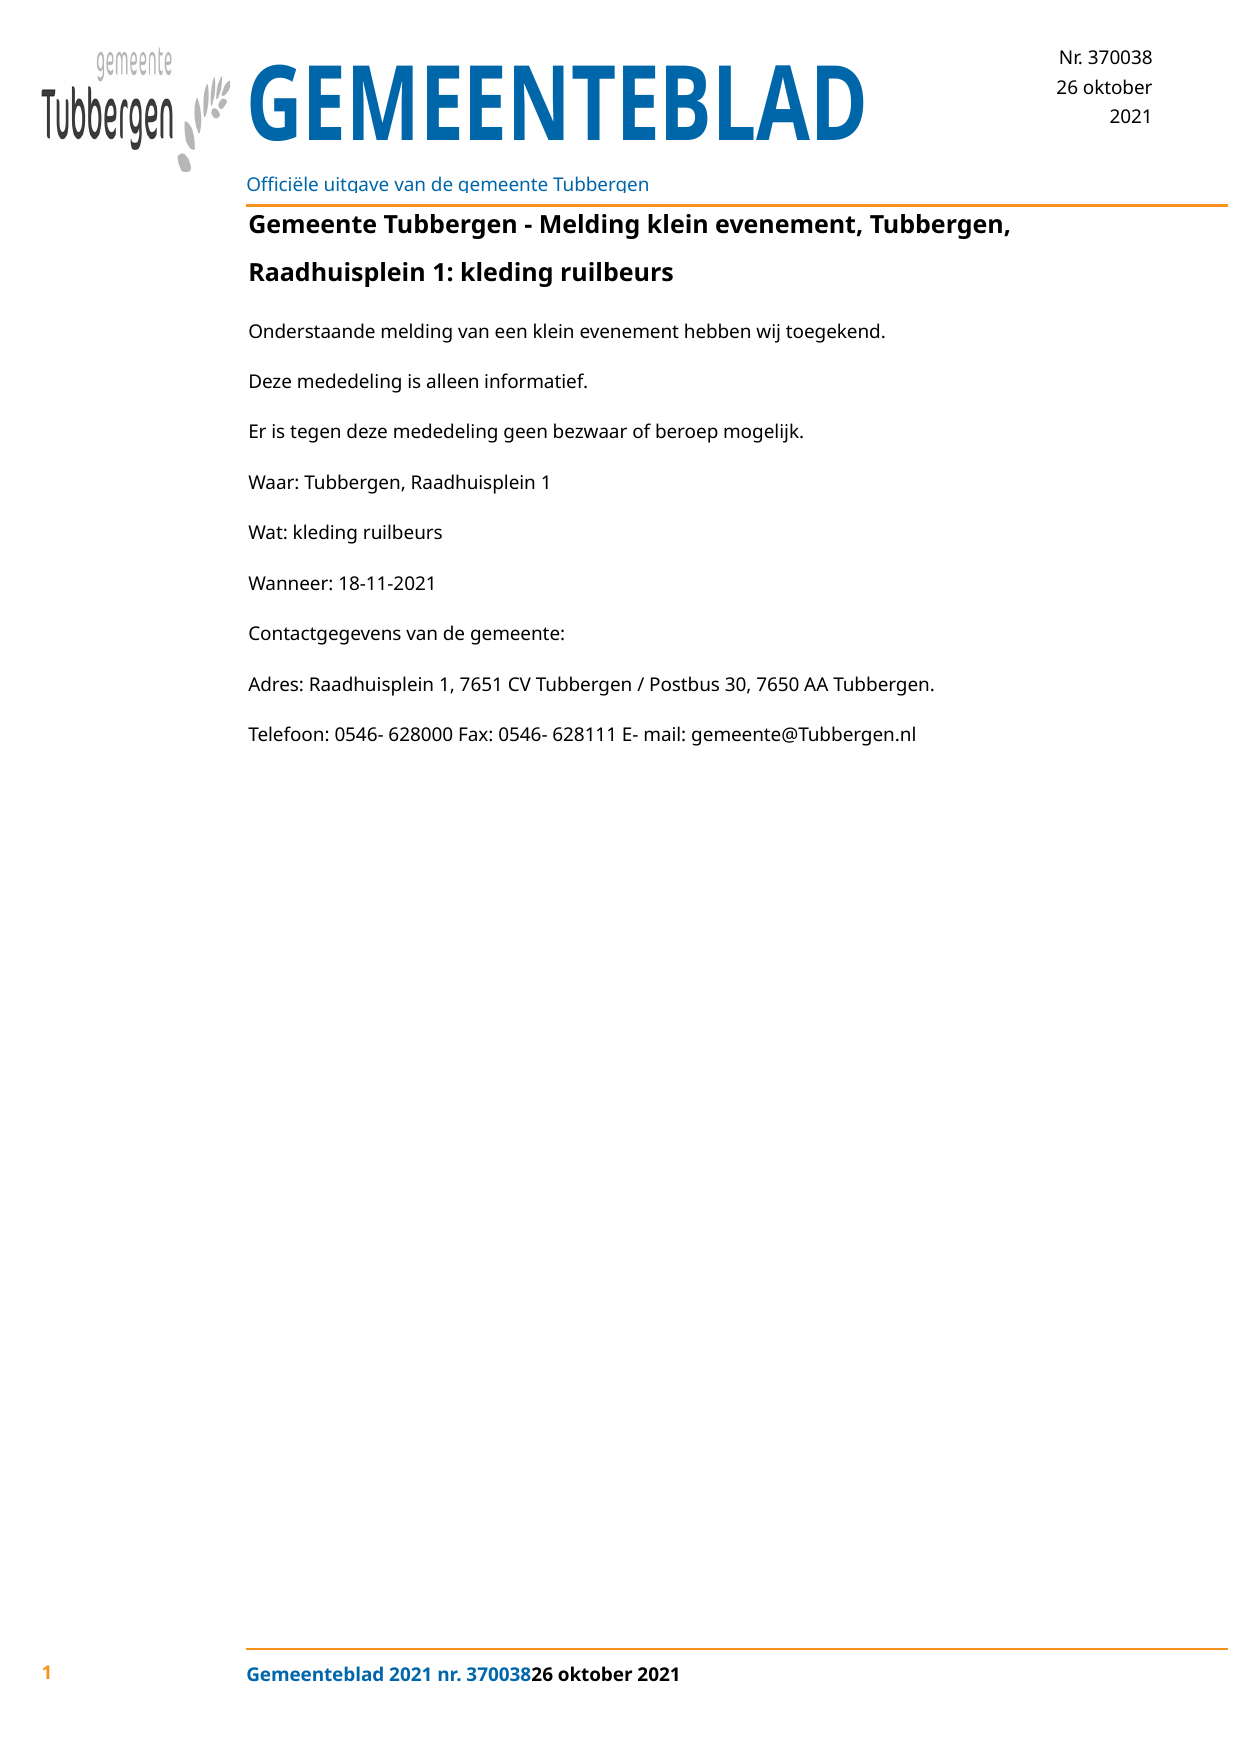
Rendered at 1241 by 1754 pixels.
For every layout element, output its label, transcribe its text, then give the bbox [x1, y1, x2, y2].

text Contactgegevens van de gemeente: [248, 620, 1152, 646]
text Wanneer: 18-11-2021 [248, 570, 1152, 596]
text Wat: kleding ruilbeurs [248, 519, 1152, 545]
picture [41, 47, 231, 172]
text Deze mededeling is alleen informatief. [248, 368, 1152, 394]
text Onderstaande melding van een klein evenement hebben wij toegekend. [248, 318, 1152, 344]
text Waar: Tubbergen, Raadhuisplein 1 [248, 469, 1152, 495]
text Adres: Raadhuisplein 1, 7651 CV Tubbergen / Postbus 30, 7650 AA Tubbergen. [248, 671, 1152, 697]
text Er is tegen deze mededeling geen bezwaar of beroep mogelijk. [248, 419, 1152, 444]
text Gemeente Tubbergen - Melding klein evenement, Tubbergen, Raadhuisplein 1: kleding ruilbeurs [248, 207, 1152, 288]
text Telefoon: 0546- 628000 Fax: 0546- 628111 E- mail: gemeente@Tubbergen.nl [248, 721, 1152, 747]
